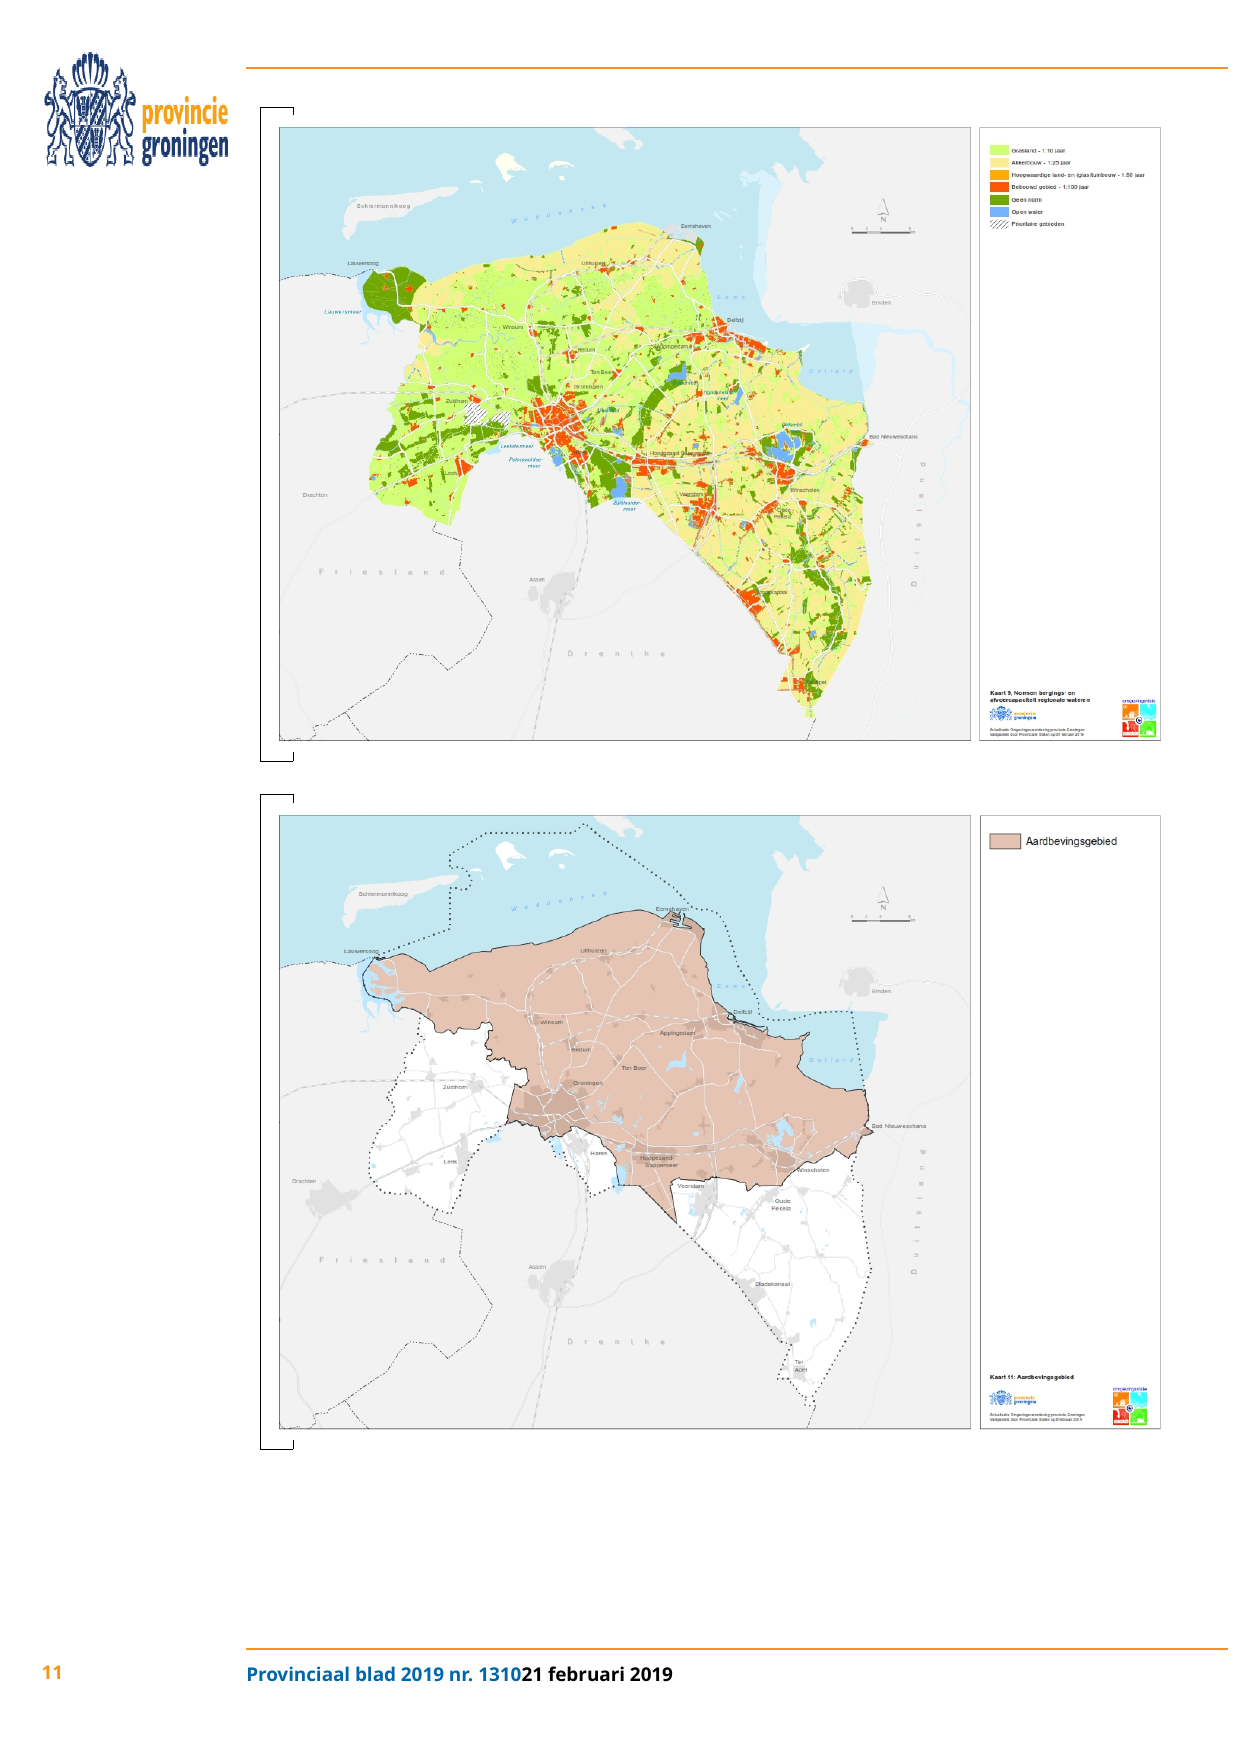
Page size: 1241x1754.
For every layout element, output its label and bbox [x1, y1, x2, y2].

picture [268, 115, 1173, 752]
picture [41, 47, 231, 172]
picture [268, 803, 1173, 1440]
